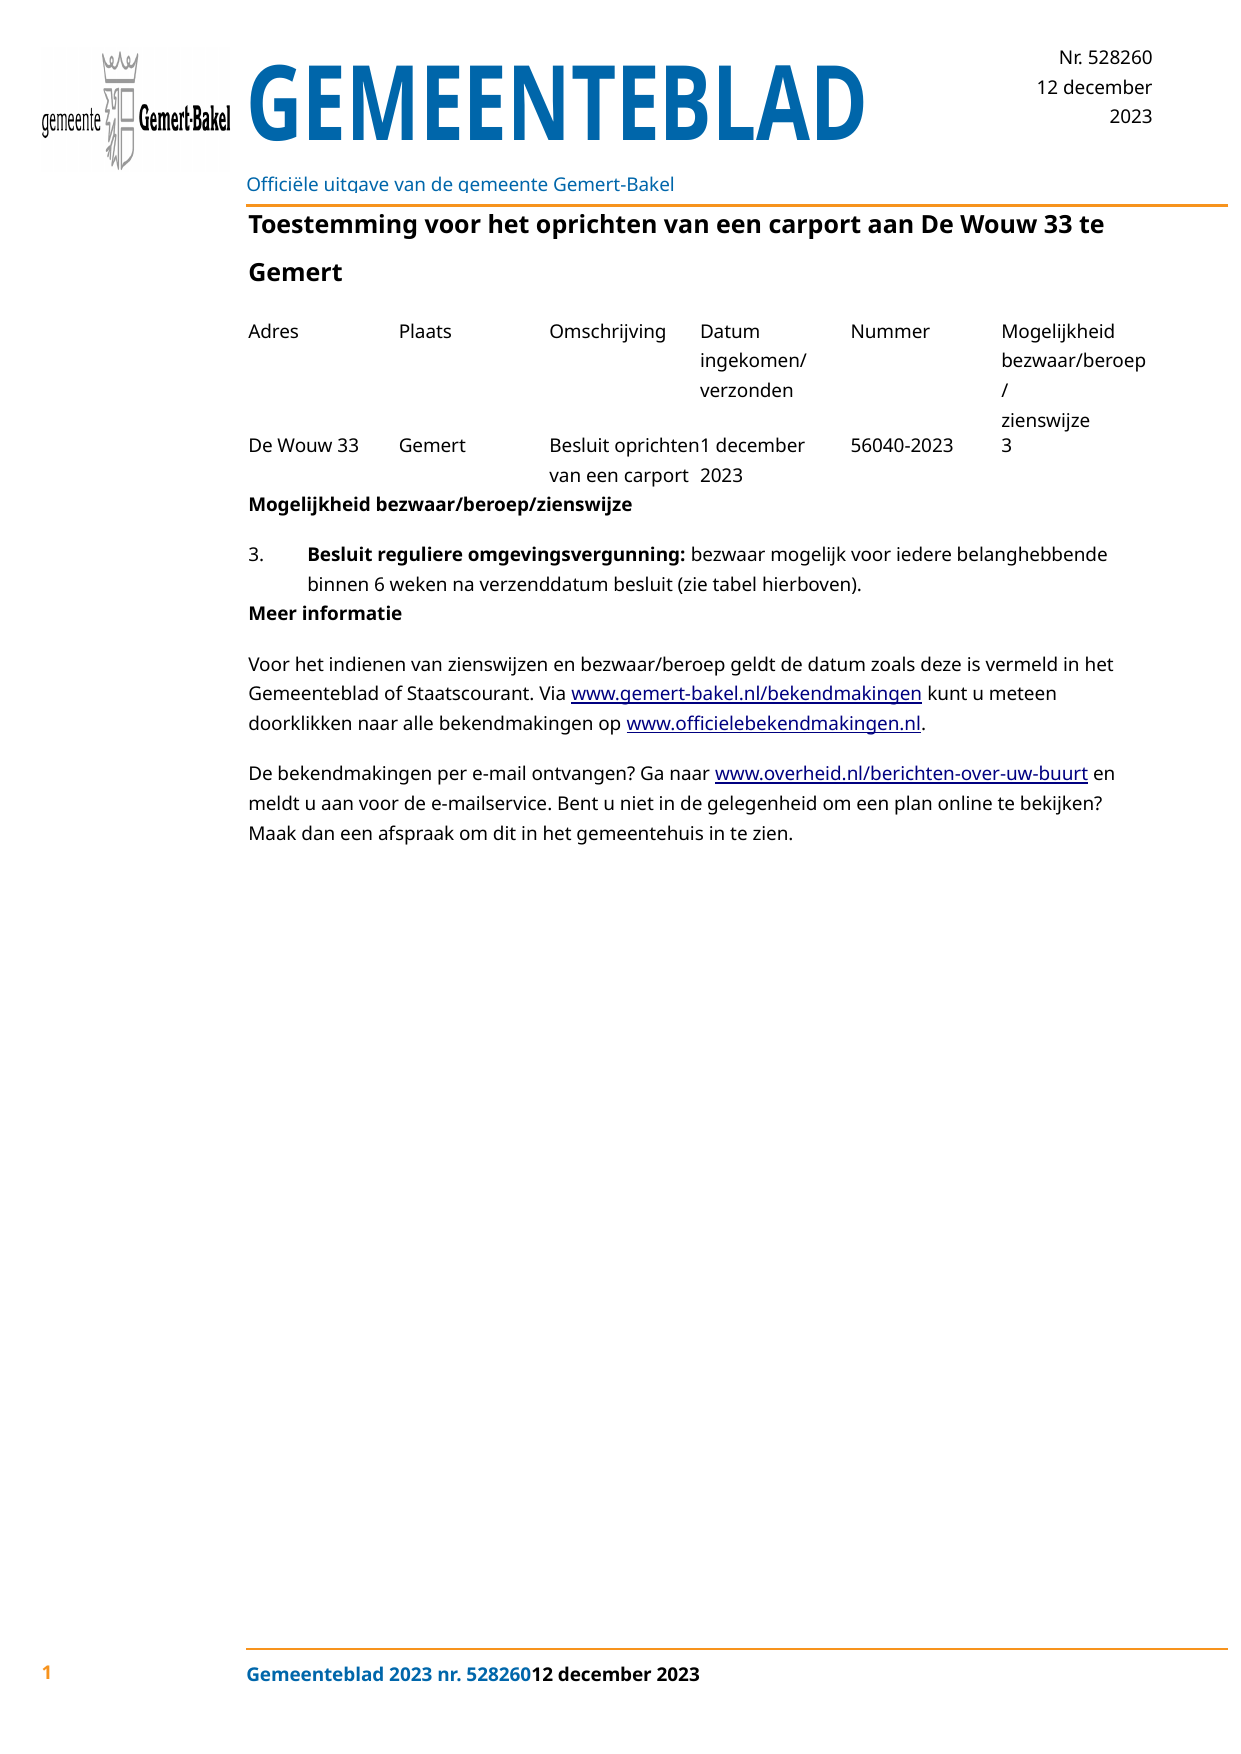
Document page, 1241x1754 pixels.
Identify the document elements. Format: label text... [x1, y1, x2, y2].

table_header Adres [248, 318, 398, 432]
table_cell De Wouw 33 [248, 433, 398, 488]
list Besluit reguliere omgevingsvergunning: bezwaar mogelijk voor iedere belanghebbende binnen 6 weken na verzenddatum besluit (zie tabel hierboven). [248, 541, 1152, 597]
table_cell 56040-2023 [850, 433, 1001, 488]
table_header Datum ingekomen/ verzonden [700, 318, 850, 432]
table_cell 1 december 2023 [700, 433, 850, 488]
table_header Plaats [399, 318, 549, 432]
table_header Nummer [850, 318, 1001, 432]
table_cell 3 [1001, 433, 1152, 488]
text Mogelijkheid bezwaar/beroep/zienswijze [248, 491, 1152, 517]
picture [41, 47, 231, 172]
table_header Omschrijving [549, 318, 700, 432]
table_cell Besluit oprichten van een carport [549, 433, 700, 488]
text De bekendmakingen per e-mail ontvangen? Ga naar www.overheid.nl/berichten-over-uw-buurt en meldt u aan voor de e-mailservice. Bent u niet in de gelegenheid om een plan online te bekijken? Maak dan een afspraak om dit in het gemeentehuis in te zien. [248, 761, 1152, 846]
text Meer informatie [248, 601, 1152, 626]
table_cell Gemert [399, 433, 549, 488]
table_header Mogelijkheid bezwaar/beroep/ zienswijze [1001, 318, 1152, 432]
text Toestemming voor het oprichten van een carport aan De Wouw 33 te Gemert [248, 207, 1152, 288]
text Voor het indienen van zienswijzen en bezwaar/beroep geldt de datum zoals deze is vermeld in het Gemeenteblad of Staatscourant. Via www.gemert-bakel.nl/bekendmakingen kunt u meteen doorklikken naar alle bekendmakingen op www.officielebekendmakingen.nl. [248, 651, 1152, 736]
